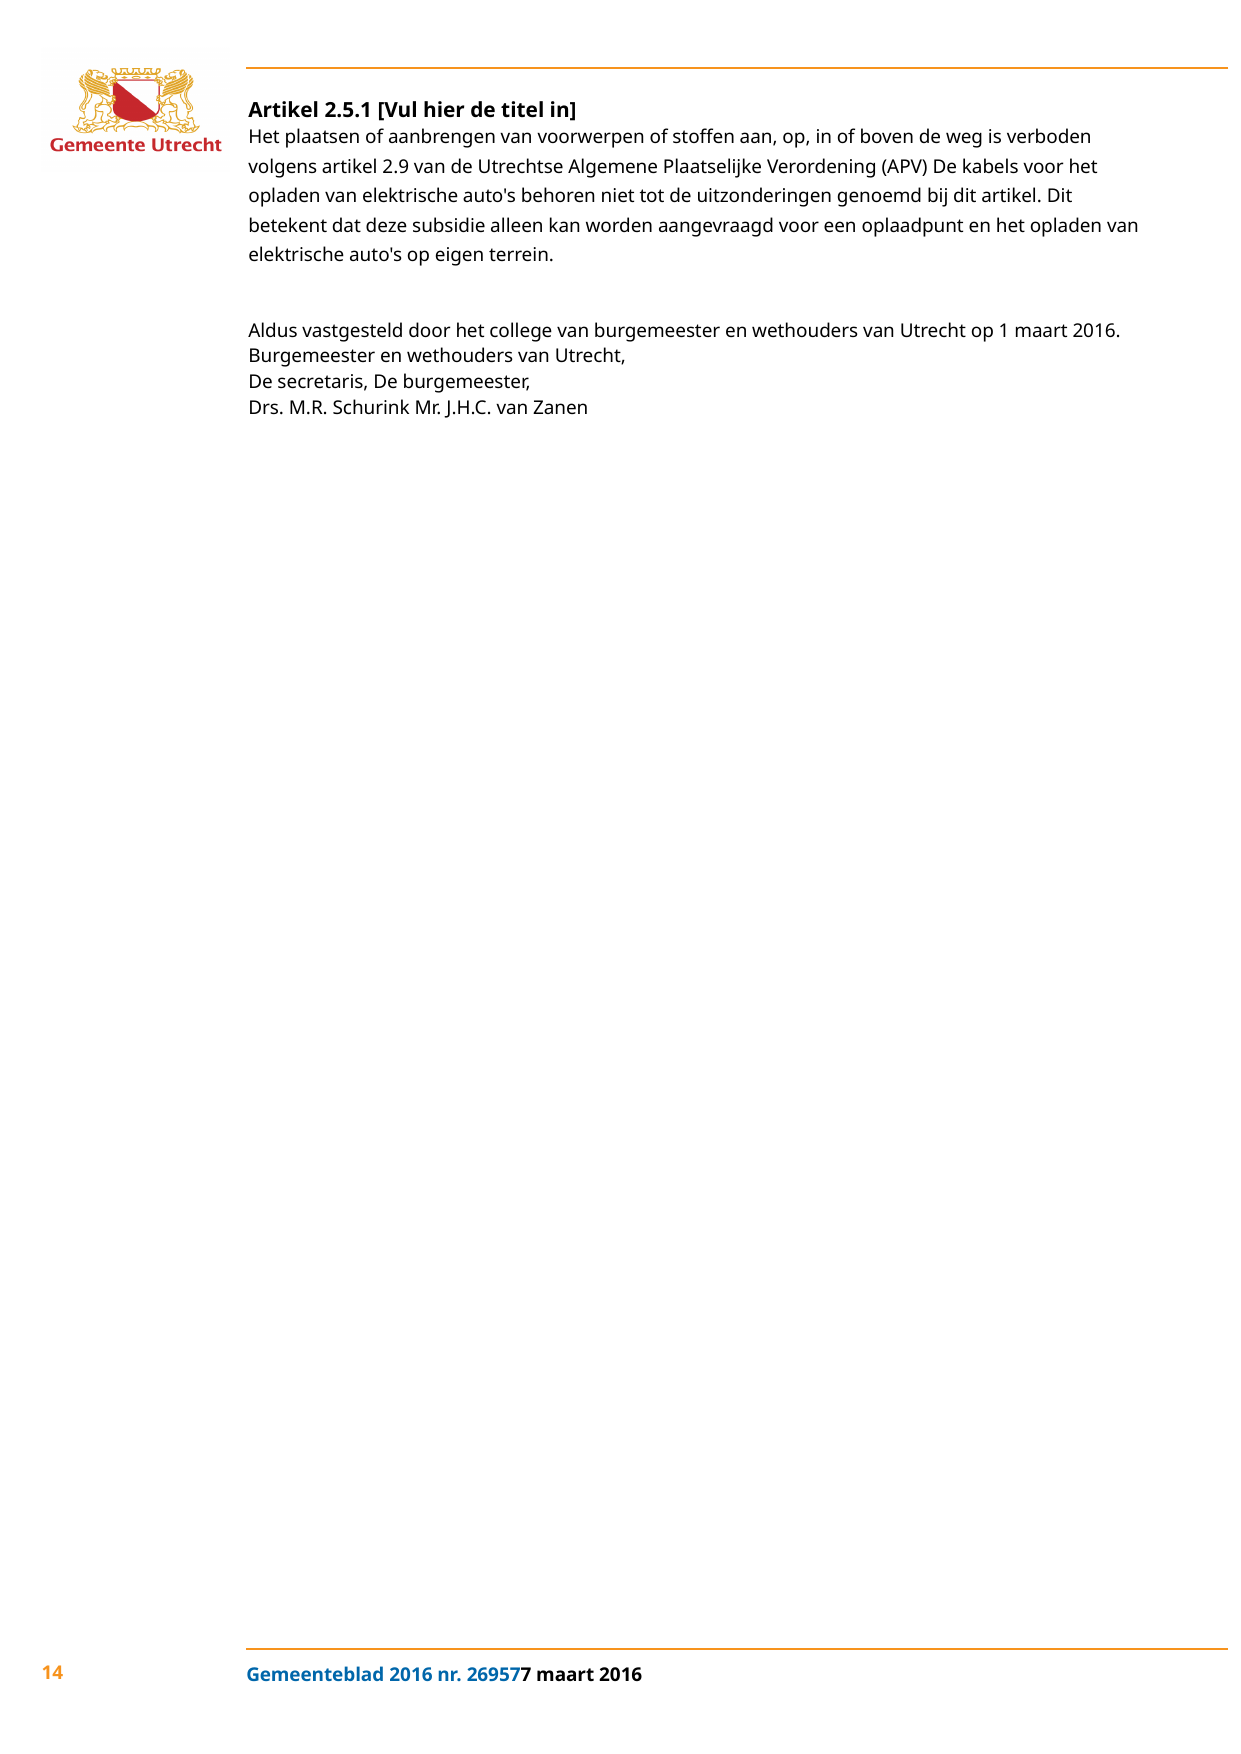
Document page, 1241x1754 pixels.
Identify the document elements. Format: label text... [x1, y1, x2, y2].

text Aldus vastgesteld door het college van burgemeester en wethouders van Utrecht op 1 maart 2016. Burgemeester en wethouders van Utrecht, [248, 317, 1152, 368]
text Artikel 2.5.1 [Vul hier de titel in] [248, 95, 1152, 123]
picture [41, 47, 231, 172]
text Drs. M.R. Schurink Mr. J.H.C. van Zanen [248, 394, 1152, 420]
text De secretaris, De burgemeester, [248, 368, 1152, 394]
text Het plaatsen of aanbrengen van voorwerpen of stoffen aan, op, in of boven de weg is verboden volgens artikel 2.9 van de Utrechtse Algemene Plaatselijke Verordening (APV) De kabels voor het opladen van elektrische auto's behoren niet tot de uitzonderingen genoemd bij dit artikel. Dit betekent dat deze subsidie alleen kan worden aangevraagd voor een oplaadpunt en het opladen van elektrische auto's op eigen terrein. [248, 123, 1152, 267]
